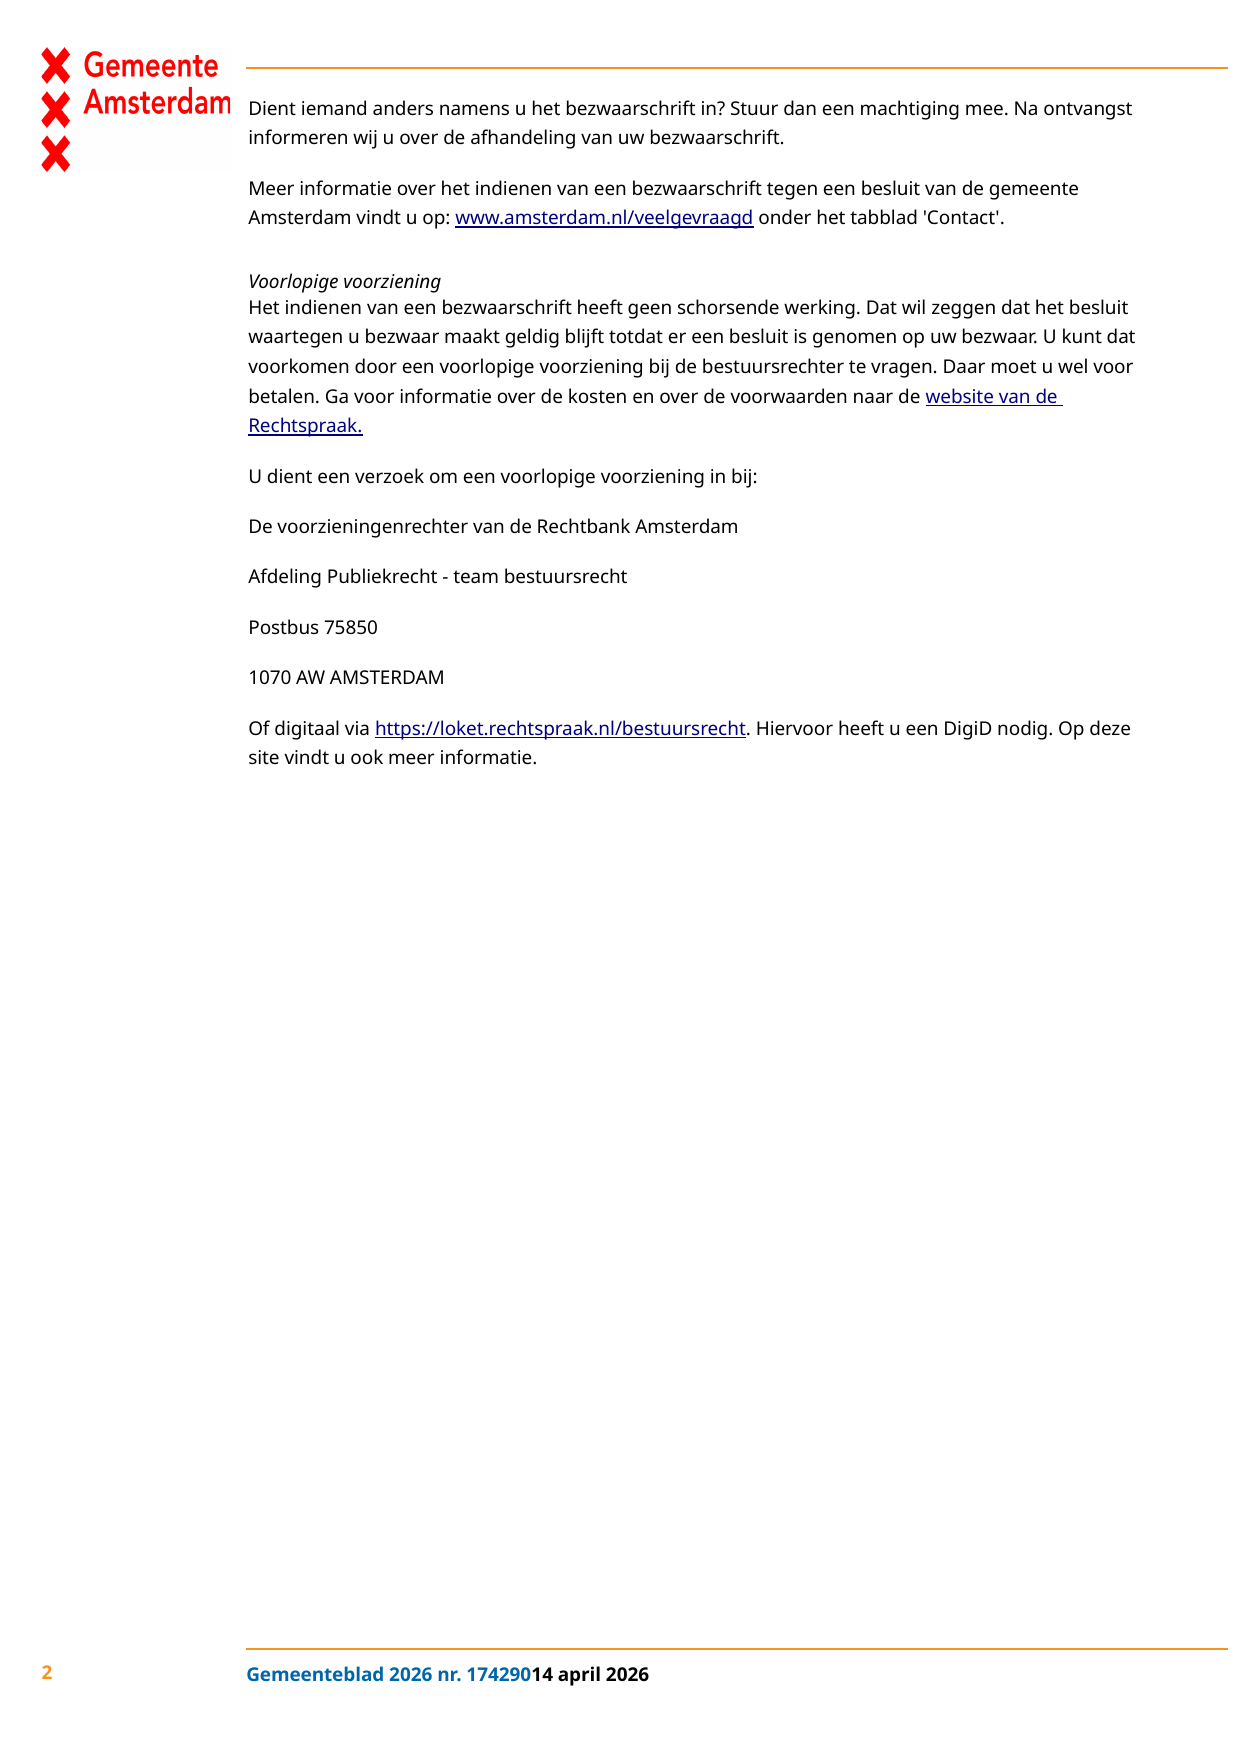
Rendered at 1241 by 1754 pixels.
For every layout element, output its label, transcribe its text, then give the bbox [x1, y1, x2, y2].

text Afdeling Publiekrecht - team bestuursrecht [248, 564, 1152, 589]
text Het indienen van een bezwaarschrift heeft geen schorsende werking. Dat wil zeggen dat het besluit waartegen u bezwaar maakt geldig blijft totdat er een besluit is genomen op uw bezwaar. U kunt dat voorkomen door een voorlopige voorziening bij de bestuursrechter te vragen. Daar moet u wel voor betalen. Ga voor informatie over de kosten en over de voorwaarden naar de website van de Rechtspraak. [248, 294, 1152, 438]
text Postbus 75850 [248, 614, 1152, 640]
text Voorlopige voorziening [248, 268, 1152, 294]
text Meer informatie over het indienen van een bezwaarschrift tegen een besluit van de gemeente Amsterdam vindt u op: www.amsterdam.nl/veelgevraagd onder het tabblad 'Contact'. [248, 175, 1152, 230]
text Dient iemand anders namens u het bezwaarschrift in? Stuur dan een machtiging mee. Na ontvangst informeren wij u over de afhandeling van uw bezwaarschrift. [248, 95, 1152, 150]
text Of digitaal via https://loket.rechtspraak.nl/bestuursrecht. Hiervoor heeft u een DigiD nodig. Op deze site vindt u ook meer informatie. [248, 715, 1152, 770]
text 1070 AW AMSTERDAM [248, 664, 1152, 690]
text De voorzieningenrechter van de Rechtbank Amsterdam [248, 513, 1152, 539]
text U dient een verzoek om een voorlopige voorziening in bij: [248, 463, 1152, 488]
picture [41, 47, 231, 172]
